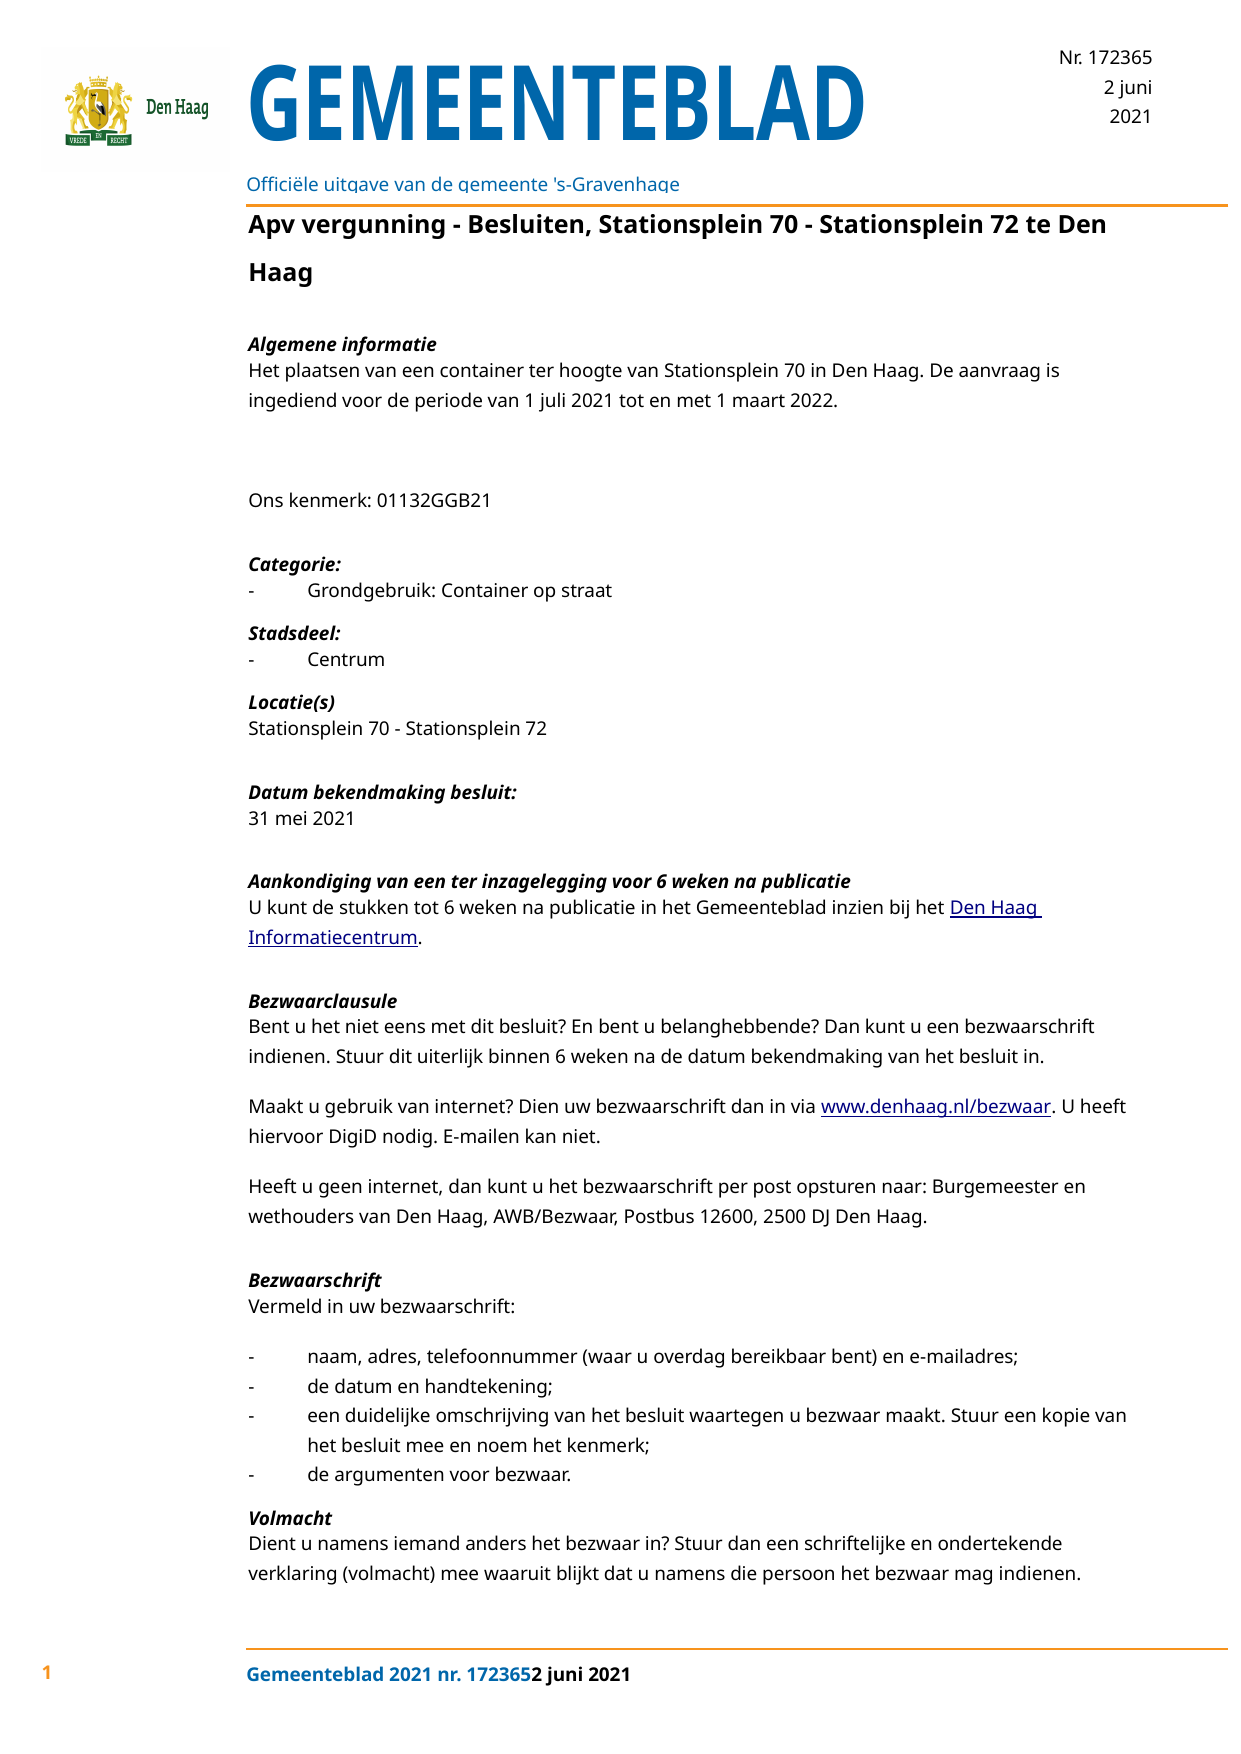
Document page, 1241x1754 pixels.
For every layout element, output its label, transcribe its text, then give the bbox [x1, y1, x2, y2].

text U kunt de stukken tot 6 weken na publicatie in het Gemeenteblad inzien bij het Den Haag Informatiecentrum. [248, 894, 1152, 950]
list de argumenten voor bezwaar. [248, 1462, 1152, 1487]
text Bezwaarschrift [248, 1267, 1152, 1293]
list Grondgebruik: Container op straat [248, 577, 1152, 603]
text Bezwaarclausule [248, 988, 1152, 1014]
text Algemene informatie [248, 331, 1152, 357]
text Het plaatsen van een container ter hoogte van Stationsplein 70 in Den Haag. De aanvraag is ingediend voor de periode van 1 juli 2021 tot en met 1 maart 2022. [248, 357, 1152, 412]
list een duidelijke omschrijving van het besluit waartegen u bezwaar maakt. Stuur een kopie van het besluit mee en noem het kenmerk; [248, 1402, 1152, 1458]
text Stadsdeel: [248, 620, 1152, 646]
text Stationsplein 70 - Stationsplein 72 [248, 715, 1152, 741]
text Maakt u gebruik van internet? Dien uw bezwaarschrift dan in via www.denhaag.nl/bezwaar. U heeft hiervoor DigiD nodig. E-mailen kan niet. [248, 1094, 1152, 1149]
list naam, adres, telefoonnummer (waar u overdag bereikbaar bent) en e-mailadres; [248, 1343, 1152, 1369]
text Heeft u geen internet, dan kunt u het bezwaarschrift per post opsturen naar: Burgemeester en wethouders van Den Haag, AWB/Bezwaar, Postbus 12600, 2500 DJ Den Haag. [248, 1174, 1152, 1229]
picture [41, 47, 231, 172]
list Centrum [248, 646, 1152, 672]
text Aankondiging van een ter inzagelegging voor 6 weken na publicatie [248, 869, 1152, 894]
text Ons kenmerk: 01132GGB21 [248, 488, 1152, 513]
text Volmacht [248, 1505, 1152, 1531]
text Categorie: [248, 552, 1152, 577]
text Datum bekendmaking besluit: [248, 779, 1152, 805]
text 31 mei 2021 [248, 805, 1152, 830]
text Locatie(s) [248, 689, 1152, 715]
text Bent u het niet eens met dit besluit? En bent u belanghebbende? Dan kunt u een bezwaarschrift indienen. Stuur dit uiterlijk binnen 6 weken na de datum bekendmaking van het besluit in. [248, 1014, 1152, 1069]
text Vermeld in uw bezwaarschrift: [248, 1293, 1152, 1319]
text Dient u namens iemand anders het bezwaar in? Stuur dan een schriftelijke en ondertekende verklaring (volmacht) mee waaruit blijkt dat u namens die persoon het bezwaar mag indienen. [248, 1531, 1152, 1586]
list de datum en handtekening; [248, 1373, 1152, 1399]
text Apv vergunning - Besluiten, Stationsplein 70 - Stationsplein 72 te Den Haag [248, 207, 1152, 288]
